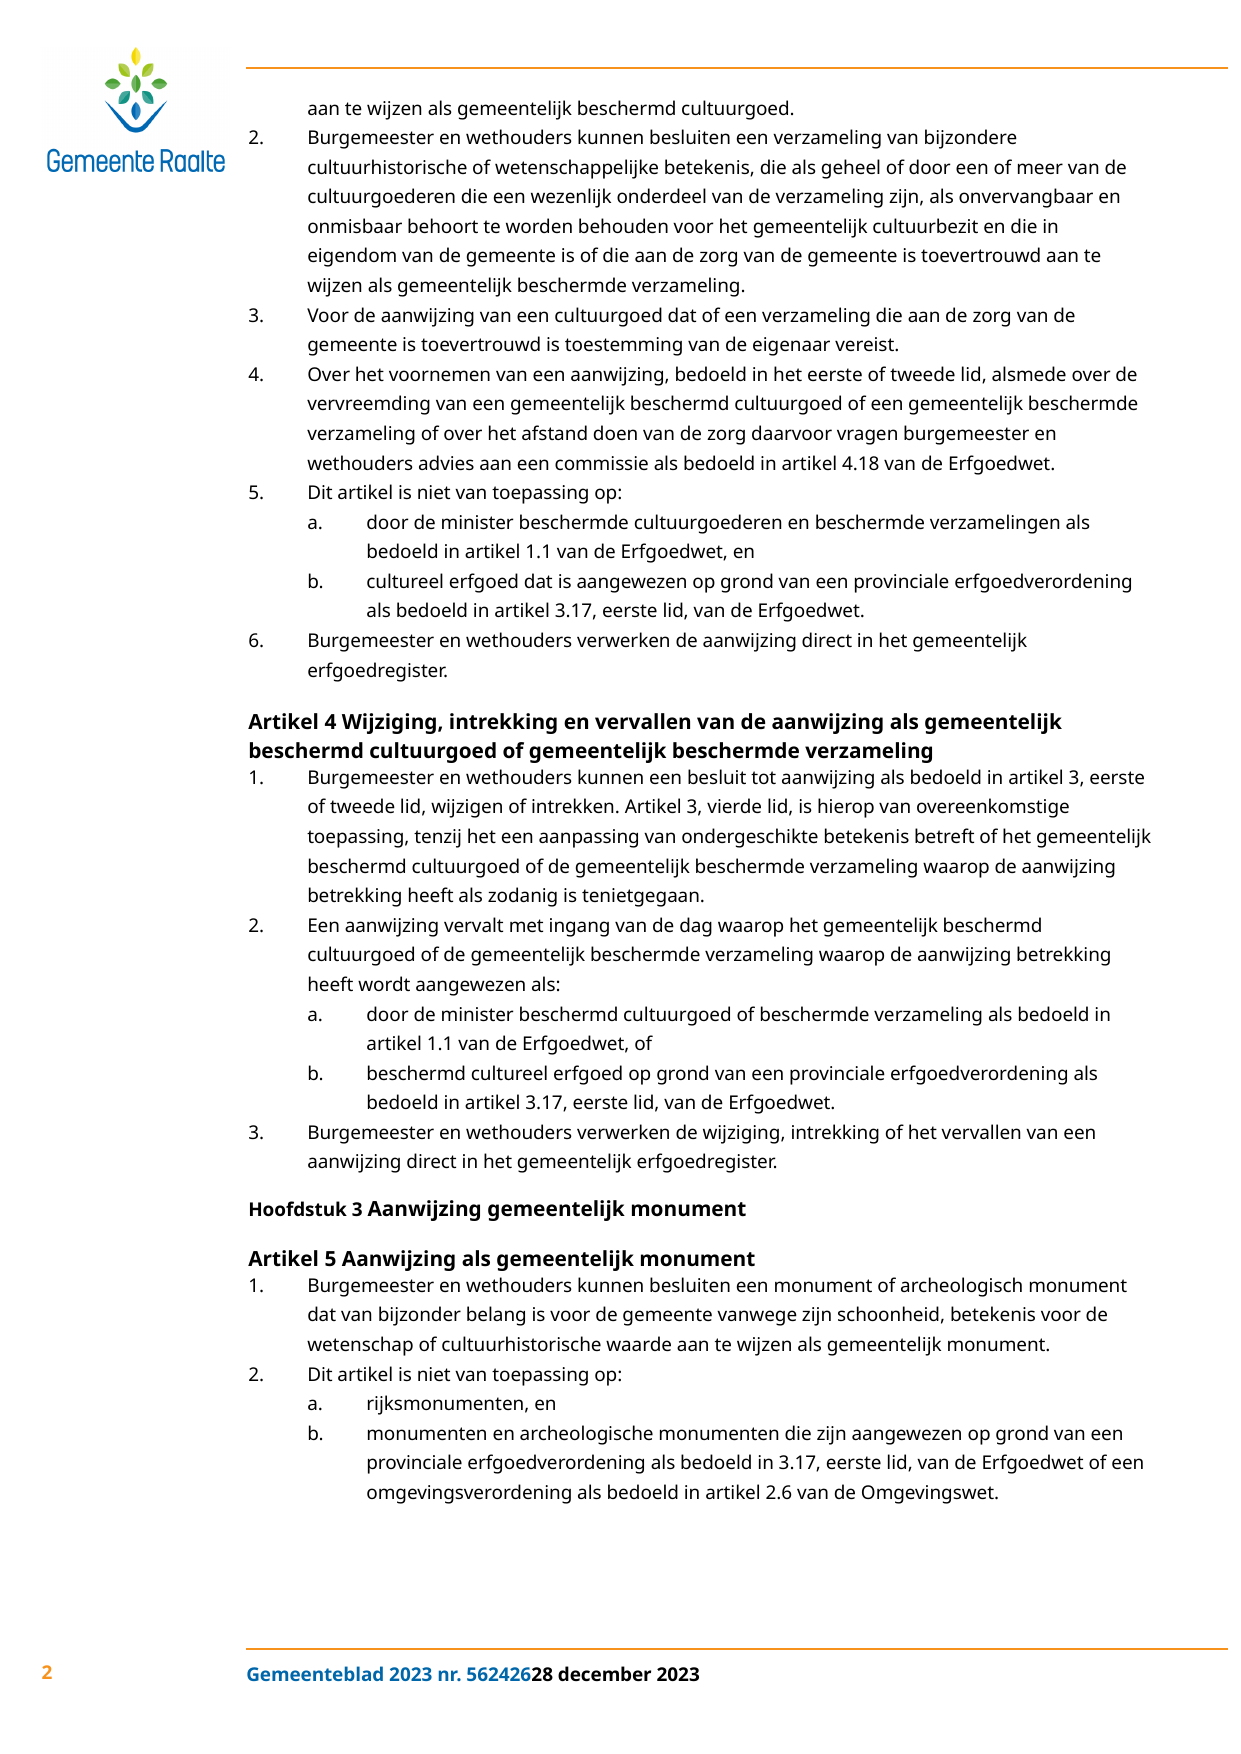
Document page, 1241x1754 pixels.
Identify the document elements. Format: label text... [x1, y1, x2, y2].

text Hoofdstuk 3 Aanwijzing gemeentelijk monument [248, 1194, 1152, 1223]
list monumenten en archeologische monumenten die zijn aangewezen op grond van een provinciale erfgoedverordening als bedoeld in 3.17, eerste lid, van de Erfgoedwet of een omgevingsverordening als bedoeld in artikel 2.6 van de Omgevingswet. [307, 1420, 1152, 1505]
list Voor de aanwijzing van een cultuurgoed dat of een verzameling die aan de zorg van de gemeente is toevertrouwd is toestemming van de eigenaar vereist. [248, 302, 1152, 357]
text Artikel 5 Aanwijzing als gemeentelijk monument [248, 1244, 1152, 1272]
list cultureel erfgoed dat is aangewezen op grond van een provinciale erfgoedverordening als bedoeld in artikel 3.17, eerste lid, van de Erfgoedwet. [307, 568, 1152, 623]
list door de minister beschermd cultuurgoed of beschermde verzameling als bedoeld in artikel 1.1 van de Erfgoedwet, of [307, 1001, 1152, 1056]
list Dit artikel is niet van toepassing op: [248, 1361, 1152, 1387]
list Burgemeester en wethouders verwerken de aanwijzing direct in het gemeentelijk erfgoedregister. [248, 627, 1152, 683]
list Dit artikel is niet van toepassing op: [248, 479, 1152, 505]
list Burgemeester en wethouders verwerken de wijziging, intrekking of het vervallen van een aanwijzing direct in het gemeentelijk erfgoedregister. [248, 1119, 1152, 1174]
text Artikel 4 Wijziging, intrekking en vervallen van de aanwijzing als gemeentelijk beschermd cultuurgoed of gemeentelijk beschermde verzameling [248, 707, 1152, 764]
picture [41, 47, 231, 172]
list beschermd cultureel erfgoed op grond van een provinciale erfgoedverordening als bedoeld in artikel 3.17, eerste lid, van de Erfgoedwet. [307, 1060, 1152, 1115]
list Over het voornemen van een aanwijzing, bedoeld in het eerste of tweede lid, alsmede over de vervreemding van een gemeentelijk beschermd cultuurgoed of een gemeentelijk beschermde verzameling of over het afstand doen van de zorg daarvoor vragen burgemeester en wethouders advies aan een commissie als bedoeld in artikel 4.18 van de Erfgoedwet. [248, 361, 1152, 476]
list Burgemeester en wethouders kunnen besluiten een monument of archeologisch monument dat van bijzonder belang is voor de gemeente vanwege zijn schoonheid, betekenis voor de wetenschap of cultuurhistorische waarde aan te wijzen als gemeentelijk monument. [248, 1272, 1152, 1357]
list Burgemeester en wethouders kunnen besluiten een verzameling van bijzondere cultuurhistorische of wetenschappelijke betekenis, die als geheel of door een of meer van de cultuurgoederen die een wezenlijk onderdeel van de verzameling zijn, als onvervangbaar en onmisbaar behoort te worden behouden voor het gemeentelijk cultuurbezit en die in eigendom van de gemeente is of die aan de zorg van de gemeente is toevertrouwd aan te wijzen als gemeentelijk beschermde verzameling. [248, 124, 1152, 298]
list Een aanwijzing vervalt met ingang van de dag waarop het gemeentelijk beschermd cultuurgoed of de gemeentelijk beschermde verzameling waarop de aanwijzing betrekking heeft wordt aangewezen als: [248, 912, 1152, 997]
list door de minister beschermde cultuurgoederen en beschermde verzamelingen als bedoeld in artikel 1.1 van de Erfgoedwet, en [307, 509, 1152, 564]
list Burgemeester en wethouders kunnen een besluit tot aanwijzing als bedoeld in artikel 3, eerste of tweede lid, wijzigen of intrekken. Artikel 3, vierde lid, is hierop van overeenkomstige toepassing, tenzij het een aanpassing van ondergeschikte betekenis betreft of het gemeentelijk beschermd cultuurgoed of de gemeentelijk beschermde verzameling waarop de aanwijzing betrekking heeft als zodanig is tenietgegaan. [248, 764, 1152, 908]
list aan te wijzen als gemeentelijk beschermd cultuurgoed. [248, 95, 1152, 121]
list rijksmonumenten, en [307, 1390, 1152, 1416]
